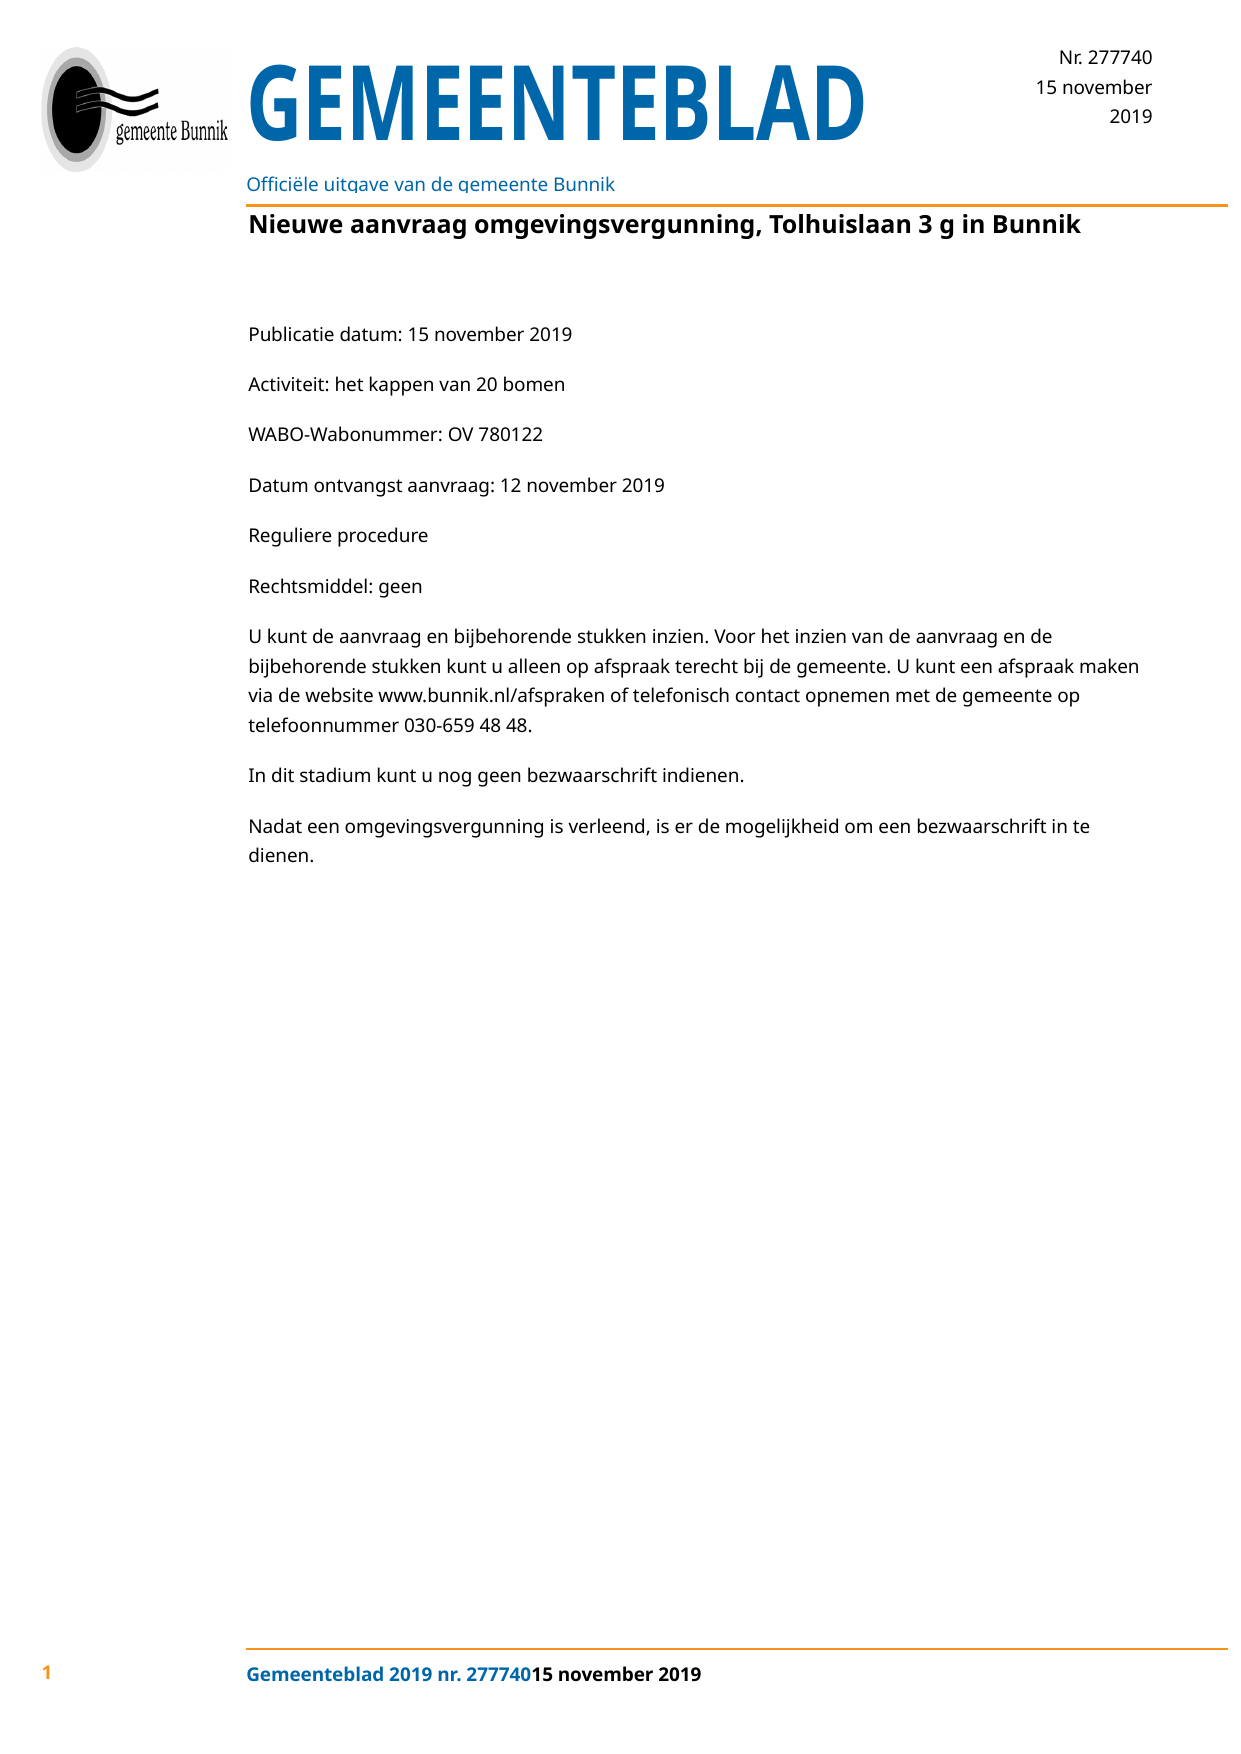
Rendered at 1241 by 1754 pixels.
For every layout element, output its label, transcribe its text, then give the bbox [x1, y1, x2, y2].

text Nadat een omgevingsvergunning is verleend, is er de mogelijkheid om een bezwaarschrift in te dienen. [248, 813, 1152, 868]
text WABO-Wabonummer: OV 780122 [248, 422, 1152, 447]
text Rechtsmiddel: geen [248, 573, 1152, 598]
text Activiteit: het kappen van 20 bomen [248, 371, 1152, 397]
text Datum ontvangst aanvraag: 12 november 2019 [248, 472, 1152, 498]
picture [41, 47, 231, 172]
text Publicatie datum: 15 november 2019 [248, 321, 1152, 346]
text Reguliere procedure [248, 522, 1152, 548]
text U kunt de aanvraag en bijbehorende stukken inzien. Voor het inzien van de aanvraag en de bijbehorende stukken kunt u alleen op afspraak terecht bij de gemeente. U kunt een afspraak maken via de website www.bunnik.nl/afspraken of telefonisch contact opnemen met de gemeente op telefoonnummer 030-659 48 48. [248, 623, 1152, 738]
text Nieuwe aanvraag omgevingsvergunning, Tolhuislaan 3 g in Bunnik [248, 207, 1152, 241]
text In dit stadium kunt u nog geen bezwaarschrift indienen. [248, 762, 1152, 788]
